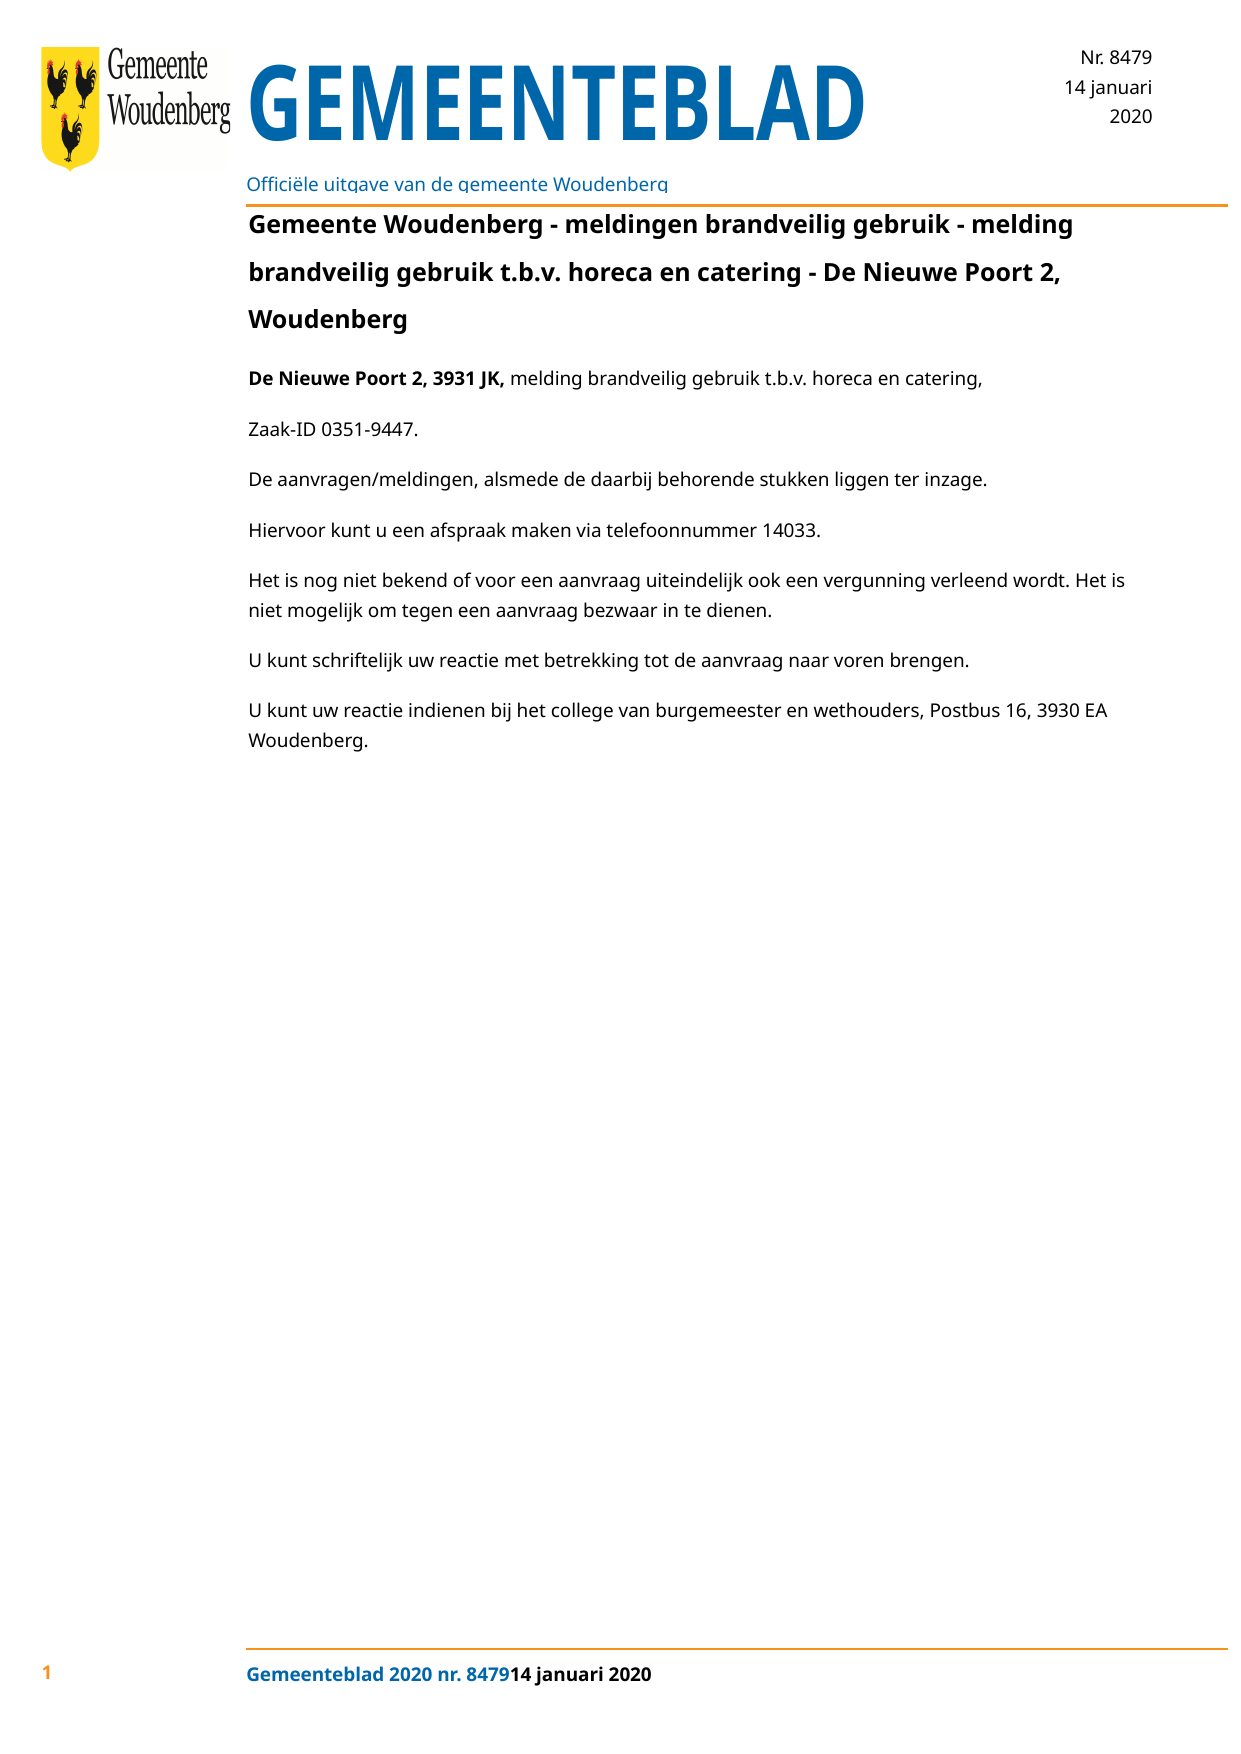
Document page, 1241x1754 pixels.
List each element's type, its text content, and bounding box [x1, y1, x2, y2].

text Zaak-ID 0351-9447. [248, 416, 1152, 442]
text Hiervoor kunt u een afspraak maken via telefoonnummer 14033. [248, 517, 1152, 542]
text De Nieuwe Poort 2, 3931 JK, melding brandveilig gebruik t.b.v. horeca en catering, [248, 366, 1152, 391]
picture [41, 47, 231, 172]
text U kunt schriftelijk uw reactie met betrekking tot de aanvraag naar voren brengen. [248, 647, 1152, 673]
text De aanvragen/meldingen, alsmede de daarbij behorende stukken liggen ter inzage. [248, 466, 1152, 492]
text Gemeente Woudenberg - meldingen brandveilig gebruik - melding brandveilig gebruik t.b.v. horeca en catering - De Nieuwe Poort 2, Woudenberg [248, 207, 1152, 336]
text U kunt uw reactie indienen bij het college van burgemeester en wethouders, Postbus 16, 3930 EA Woudenberg. [248, 698, 1152, 753]
text Het is nog niet bekend of voor een aanvraag uiteindelijk ook een vergunning verleend wordt. Het is niet mogelijk om tegen een aanvraag bezwaar in te dienen. [248, 567, 1152, 622]
